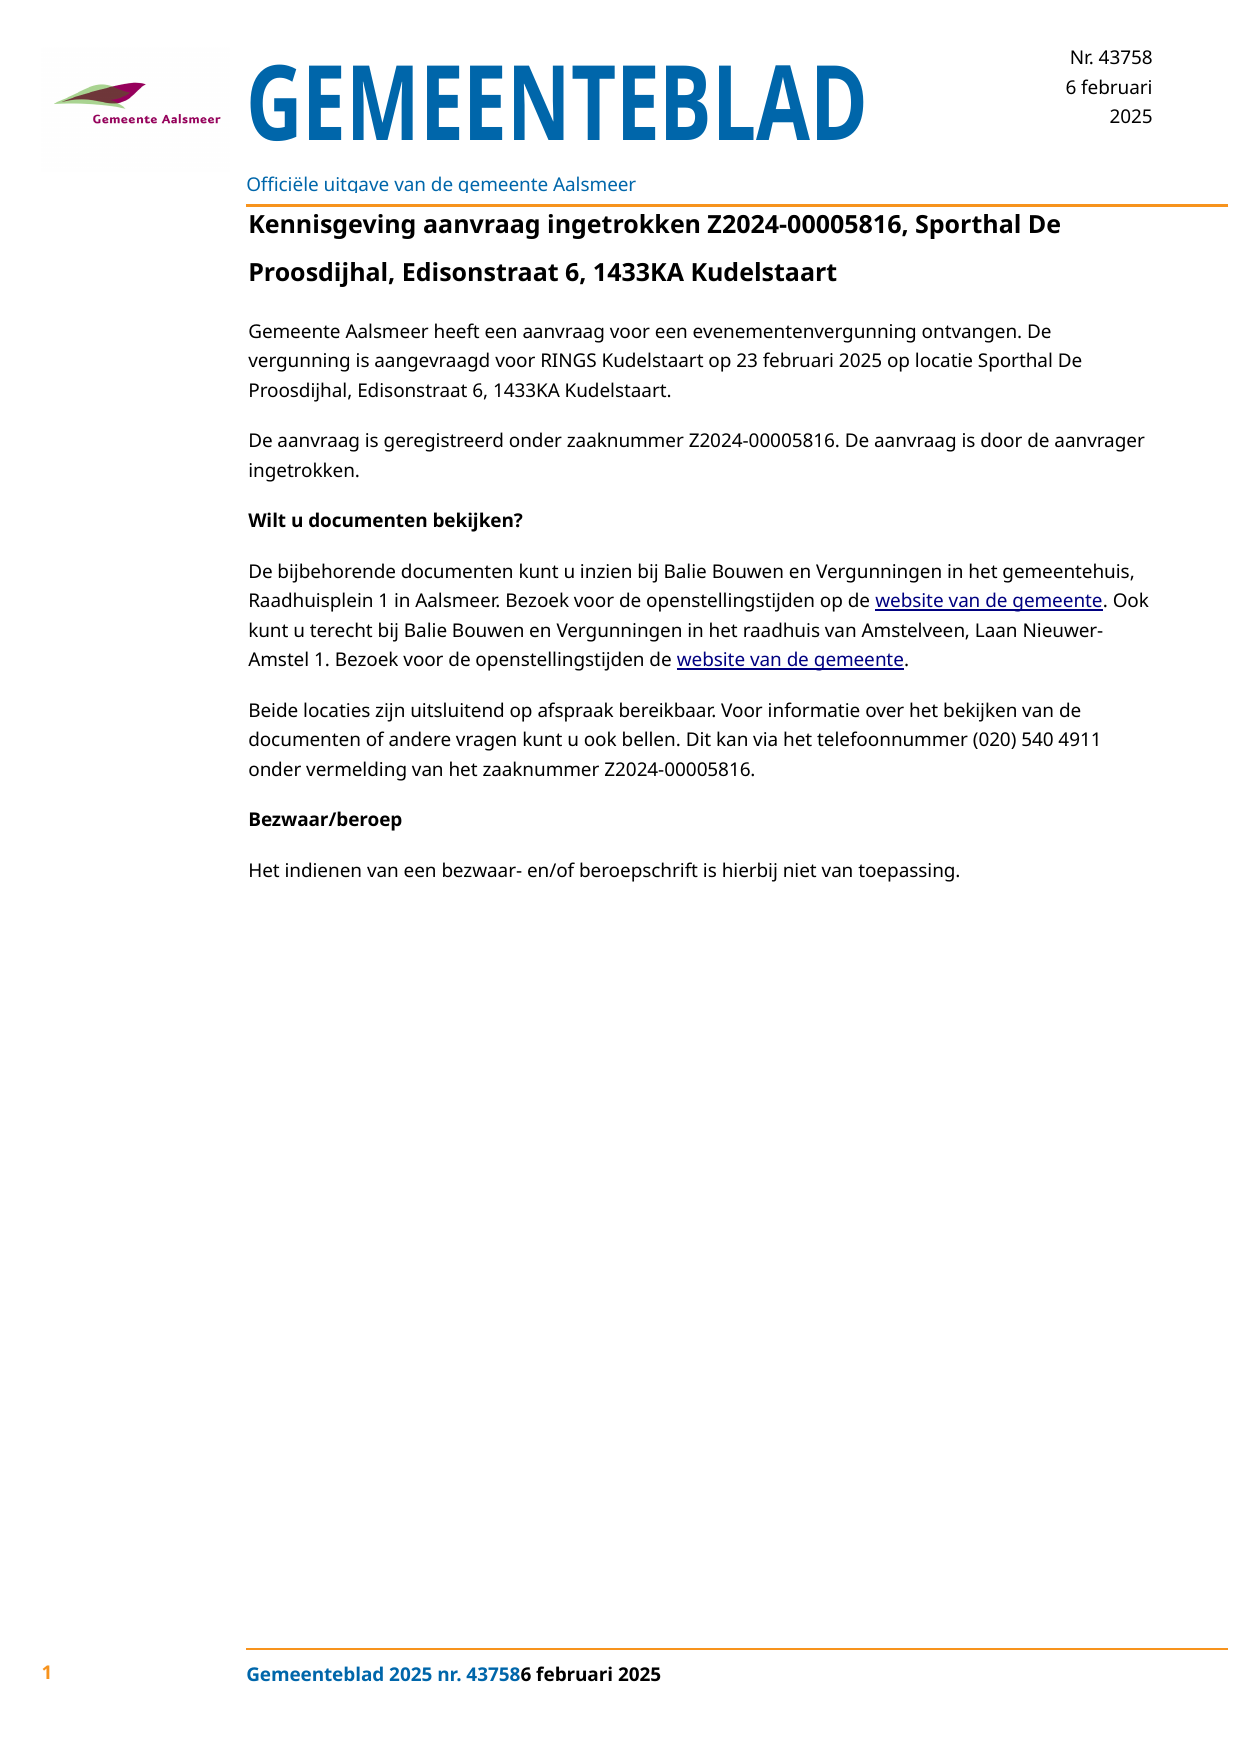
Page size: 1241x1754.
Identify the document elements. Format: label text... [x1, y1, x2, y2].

text Beide locaties zijn uitsluitend op afspraak bereikbaar. Voor informatie over het bekijken van de documenten of andere vragen kunt u ook bellen. Dit kan via het telefoonnummer (020) 540 4911 onder vermelding van het zaaknummer Z2024-00005816. [248, 697, 1152, 782]
text De bijbehorende documenten kunt u inzien bij Balie Bouwen en Vergunningen in het gemeentehuis, Raadhuisplein 1 in Aalsmeer. Bezoek voor de openstellingstijden op de website van de gemeente. Ook kunt u terecht bij Balie Bouwen en Vergunningen in het raadhuis van Amstelveen, Laan Nieuwer-Amstel 1. Bezoek voor de openstellingstijden de website van de gemeente. [248, 558, 1152, 672]
text Bezwaar/beroep [248, 807, 1152, 832]
text Het indienen van een bezwaar- en/of beroepschrift is hierbij niet van toepassing. [248, 857, 1152, 883]
text Wilt u documenten bekijken? [248, 507, 1152, 533]
text Kennisgeving aanvraag ingetrokken Z2024-00005816, Sporthal De Proosdijhal, Edisonstraat 6, 1433KA Kudelstaart [248, 207, 1152, 288]
text De aanvraag is geregistreerd onder zaaknummer Z2024-00005816. De aanvraag is door de aanvrager ingetrokken. [248, 427, 1152, 483]
picture [41, 47, 231, 172]
text Gemeente Aalsmeer heeft een aanvraag voor een evenementenvergunning ontvangen. De vergunning is aangevraagd voor RINGS Kudelstaart op 23 februari 2025 op locatie Sporthal De Proosdijhal, Edisonstraat 6, 1433KA Kudelstaart. [248, 318, 1152, 403]
